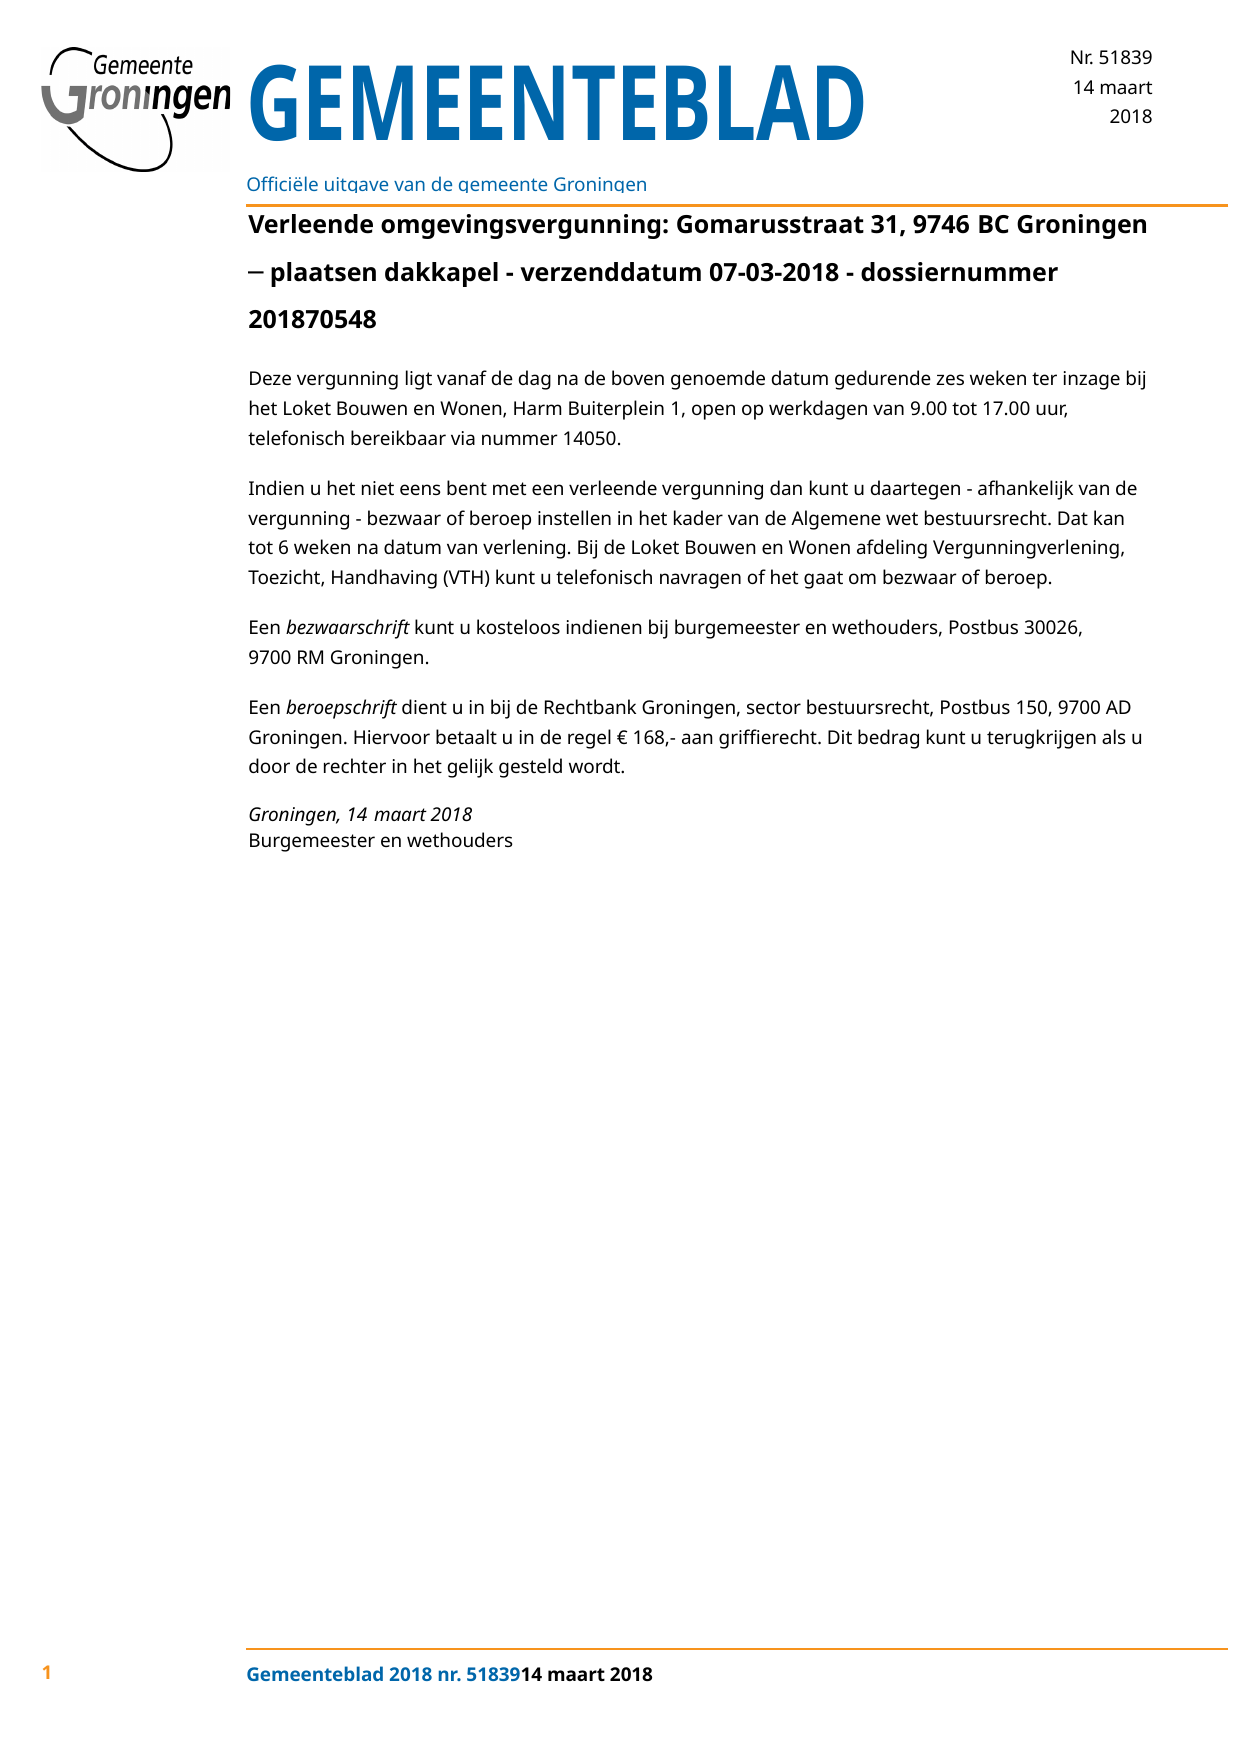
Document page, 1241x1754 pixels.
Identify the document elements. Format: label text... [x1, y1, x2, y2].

text Burgemeester en wethouders [248, 827, 1152, 853]
text Een bezwaarschrift kunt u kosteloos indienen bij burgemeester en wethouders, Postbus 30026, 9700 RM Groningen. [248, 614, 1152, 669]
picture [41, 47, 231, 172]
text Deze vergunning ligt vanaf de dag na de boven genoemde datum gedurende zes weken ter inzage bij het Loket Bouwen en Wonen, Harm Buiterplein 1, open op werkdagen van 9.00 tot 17.00 uur, telefonisch bereikbaar via nummer 14050. [248, 366, 1152, 450]
text Indien u het niet eens bent met een verleende vergunning dan kunt u daartegen - afhankelijk van de vergunning - bezwaar of beroep instellen in het kader van de Algemene wet bestuursrecht. Dat kan tot 6 weken na datum van verlening. Bij de Loket Bouwen en Wonen afdeling Vergunningverlening, Toezicht, Handhaving (VTH) kunt u telefonisch navragen of het gaat om bezwaar of beroep. [248, 475, 1152, 589]
text Verleende omgevingsvergunning: Gomarusstraat 31, 9746 BC Groningen ─ plaatsen dakkapel - verzenddatum 07-03-2018 - dossiernummer 201870548 [248, 207, 1152, 336]
text Een beroepschrift dient u in bij de Rechtbank Groningen, sector bestuursrecht, Postbus 150, 9700 AD Groningen. Hiervoor betaalt u in de regel € 168,- aan griffierecht. Dit bedrag kunt u terugkrijgen als u door de rechter in het gelijk gesteld wordt. [248, 694, 1152, 779]
text Groningen, 14 maart 2018 [248, 801, 1152, 827]
